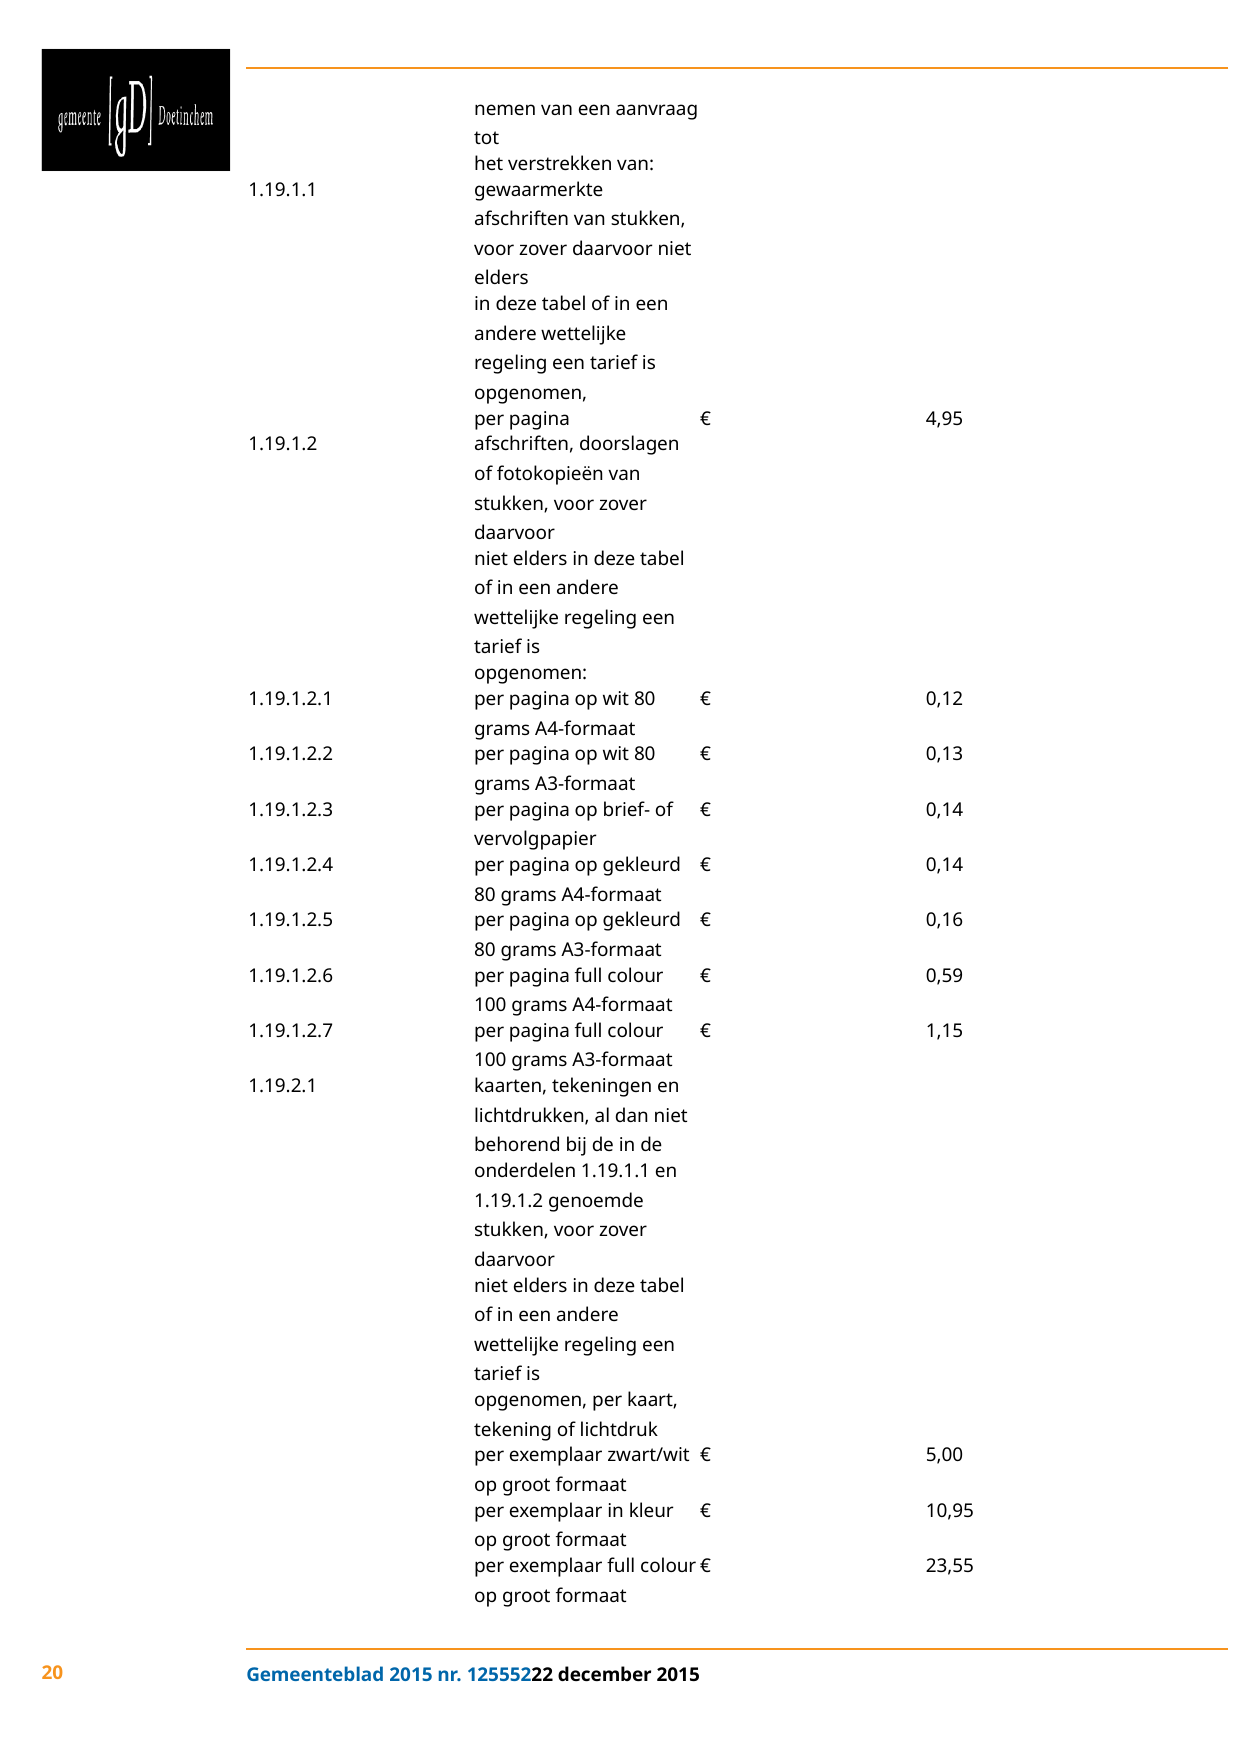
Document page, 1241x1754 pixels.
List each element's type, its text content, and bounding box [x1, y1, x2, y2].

table_cell [926, 431, 1152, 545]
table_cell niet elders in deze tabel of in een andere wettelijke regeling een tarief is [474, 1272, 700, 1386]
table_cell per pagina [474, 405, 700, 431]
table_cell in deze tabel of in een andere wettelijke regeling een tarief is opgenomen, [474, 290, 700, 405]
table_cell per pagina full colour 100 grams A4-formaat [474, 962, 700, 1017]
table_cell [248, 405, 474, 431]
table_cell per pagina op gekleurd 80 grams A4-formaat [474, 851, 700, 906]
table_cell [248, 95, 474, 150]
table_cell kaarten, tekeningen en lichtdrukken, al dan niet behorend bij de in de [474, 1073, 700, 1157]
table_cell € [700, 1497, 926, 1552]
table_cell 0,14 [926, 796, 1152, 851]
table_cell 1.19.1.2 [248, 431, 474, 545]
table_cell per pagina op wit 80 grams A3-formaat [474, 741, 700, 796]
table_cell [926, 1272, 1152, 1386]
table_cell opgenomen, per kaart, tekening of lichtdruk [474, 1386, 700, 1442]
table_cell 5,00 [926, 1442, 1152, 1497]
table_cell [926, 290, 1152, 405]
table_cell per exemplaar in kleur op groot formaat [474, 1497, 700, 1552]
table_cell [926, 1073, 1152, 1157]
table_cell 1.19.2.1 [248, 1073, 474, 1157]
table_cell € [700, 796, 926, 851]
table_cell [700, 95, 926, 150]
table_cell € [700, 405, 926, 431]
table_cell 0,14 [926, 851, 1152, 906]
table_cell per pagina full colour 100 grams A3-formaat [474, 1017, 700, 1072]
table_cell opgenomen: [474, 660, 700, 685]
table_cell [248, 150, 474, 176]
table_cell [700, 545, 926, 659]
table_cell per pagina op wit 80 grams A4-formaat [474, 685, 700, 741]
table_cell het verstrekken van: [474, 150, 700, 176]
table_cell [248, 545, 474, 659]
table_cell gewaarmerkte afschriften van stukken, voor zover daarvoor niet elders [474, 176, 700, 290]
table_cell [700, 150, 926, 176]
table_cell per pagina op brief- of vervolgpapier [474, 796, 700, 851]
table_cell [248, 1386, 474, 1442]
table_cell € [700, 962, 926, 1017]
table_cell € [700, 1552, 926, 1607]
table_cell 1.19.1.2.5 [248, 906, 474, 962]
table_cell € [700, 906, 926, 962]
table_cell [248, 1497, 474, 1552]
table_cell [926, 95, 1152, 150]
table_cell 1.19.1.2.7 [248, 1017, 474, 1072]
table_cell [700, 660, 926, 685]
table_cell 1.19.1.1 [248, 176, 474, 290]
table_cell 0,59 [926, 962, 1152, 1017]
table_cell 1.19.1.2.2 [248, 741, 474, 796]
table_cell € [700, 1017, 926, 1072]
table_cell [926, 150, 1152, 176]
table_cell per pagina op gekleurd 80 grams A3-formaat [474, 906, 700, 962]
table_cell 1.19.1.2.6 [248, 962, 474, 1017]
table_cell 4,95 [926, 405, 1152, 431]
table_cell [926, 660, 1152, 685]
table_cell [700, 1386, 926, 1442]
table_cell [700, 431, 926, 545]
table_cell onderdelen 1.19.1.1 en 1.19.1.2 genoemde stukken, voor zover daarvoor [474, 1157, 700, 1272]
table_cell [248, 1552, 474, 1607]
table_cell [248, 1157, 474, 1272]
table_cell [926, 545, 1152, 659]
picture [41, 47, 231, 172]
table_cell [248, 290, 474, 405]
table_cell 10,95 [926, 1497, 1152, 1552]
table_cell 23,55 [926, 1552, 1152, 1607]
table_cell € [700, 685, 926, 741]
table_cell [700, 1157, 926, 1272]
table_cell 0,16 [926, 906, 1152, 962]
table_cell 1.19.1.2.3 [248, 796, 474, 851]
table_cell afschriften, doorslagen of fotokopieën van stukken, voor zover daarvoor [474, 431, 700, 545]
table_cell 1,15 [926, 1017, 1152, 1072]
table_cell [248, 660, 474, 685]
table_cell [926, 176, 1152, 290]
table_cell [926, 1386, 1152, 1442]
table_cell [700, 176, 926, 290]
table_cell 0,13 [926, 741, 1152, 796]
table_cell € [700, 851, 926, 906]
table_cell per exemplaar zwart/wit op groot formaat [474, 1442, 700, 1497]
table_cell [700, 290, 926, 405]
table_cell [700, 1073, 926, 1157]
table_cell € [700, 741, 926, 796]
table_cell [248, 1272, 474, 1386]
table_cell [248, 1442, 474, 1497]
table_cell nemen van een aanvraag tot [474, 95, 700, 150]
table_cell niet elders in deze tabel of in een andere wettelijke regeling een tarief is [474, 545, 700, 659]
table_cell 1.19.1.2.1 [248, 685, 474, 741]
table_cell per exemplaar full colour op groot formaat [474, 1552, 700, 1607]
table_cell € [700, 1442, 926, 1497]
table_cell 0,12 [926, 685, 1152, 741]
table_cell [700, 1272, 926, 1386]
table_cell 1.19.1.2.4 [248, 851, 474, 906]
table_cell [926, 1157, 1152, 1272]
